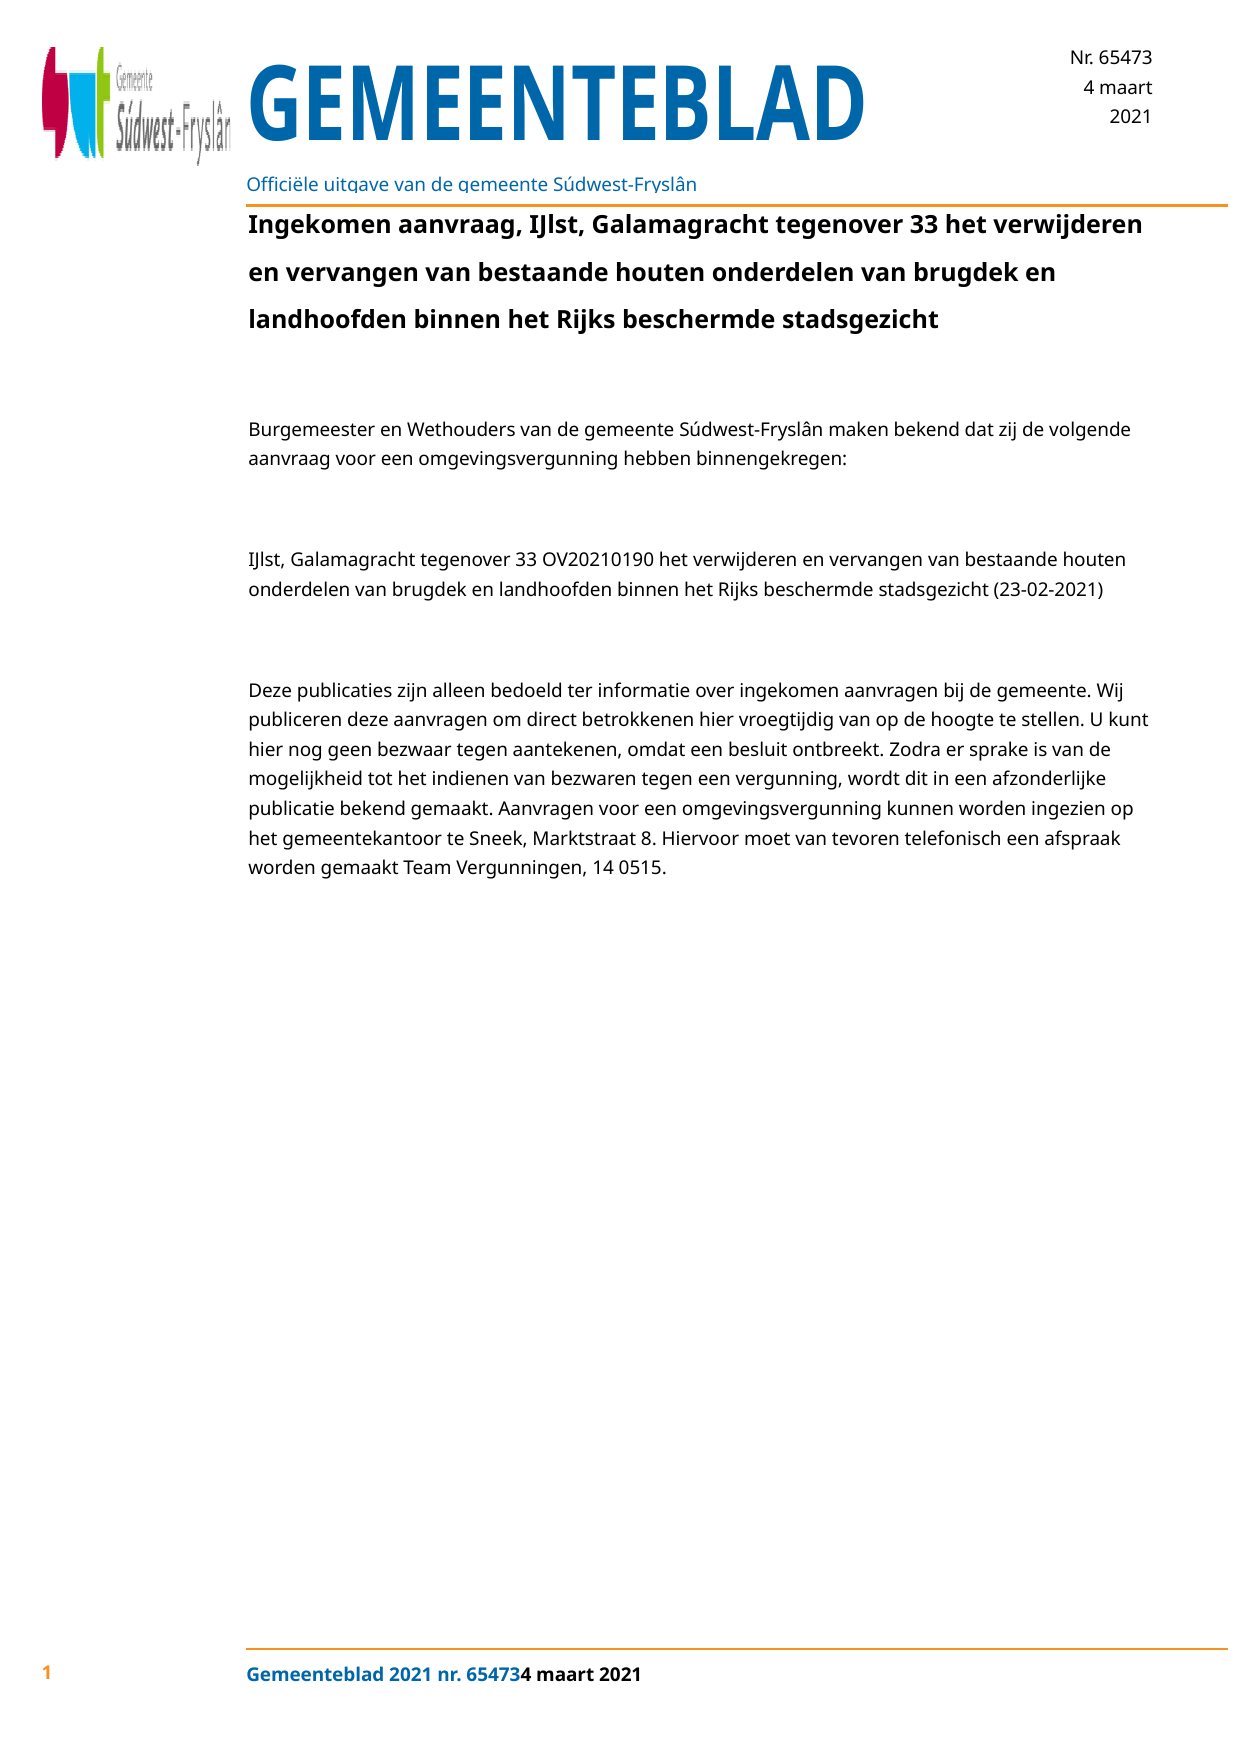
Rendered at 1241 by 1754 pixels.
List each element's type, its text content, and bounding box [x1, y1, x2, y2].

text Ingekomen aanvraag, IJlst, Galamagracht tegenover 33 het verwijderen en vervangen van bestaande houten onderdelen van brugdek en landhoofden binnen het Rijks beschermde stadsgezicht [248, 207, 1152, 336]
picture [41, 47, 231, 172]
text Deze publicaties zijn alleen bedoeld ter informatie over ingekomen aanvragen bij de gemeente. Wij publiceren deze aanvragen om direct betrokkenen hier vroegtijdig van op de hoogte te stellen. U kunt hier nog geen bezwaar tegen aantekenen, omdat een besluit ontbreekt. Zodra er sprake is van de mogelijkheid tot het indienen van bezwaren tegen een vergunning, wordt dit in een afzonderlijke publicatie bekend gemaakt. Aanvragen voor een omgevingsvergunning kunnen worden ingezien op het gemeentekantoor te Sneek, Marktstraat 8. Hiervoor moet van tevoren telefonisch een afspraak worden gemaakt Team Vergunningen, 14 0515. [248, 677, 1152, 880]
text IJlst, Galamagracht tegenover 33 OV20210190 het verwijderen en vervangen van bestaande houten onderdelen van brugdek en landhoofden binnen het Rijks beschermde stadsgezicht (23-02-2021) [248, 546, 1152, 602]
text Burgemeester en Wethouders van de gemeente Súdwest-Fryslân maken bekend dat zij de volgende aanvraag voor een omgevingsvergunning hebben binnengekregen: [248, 416, 1152, 471]
